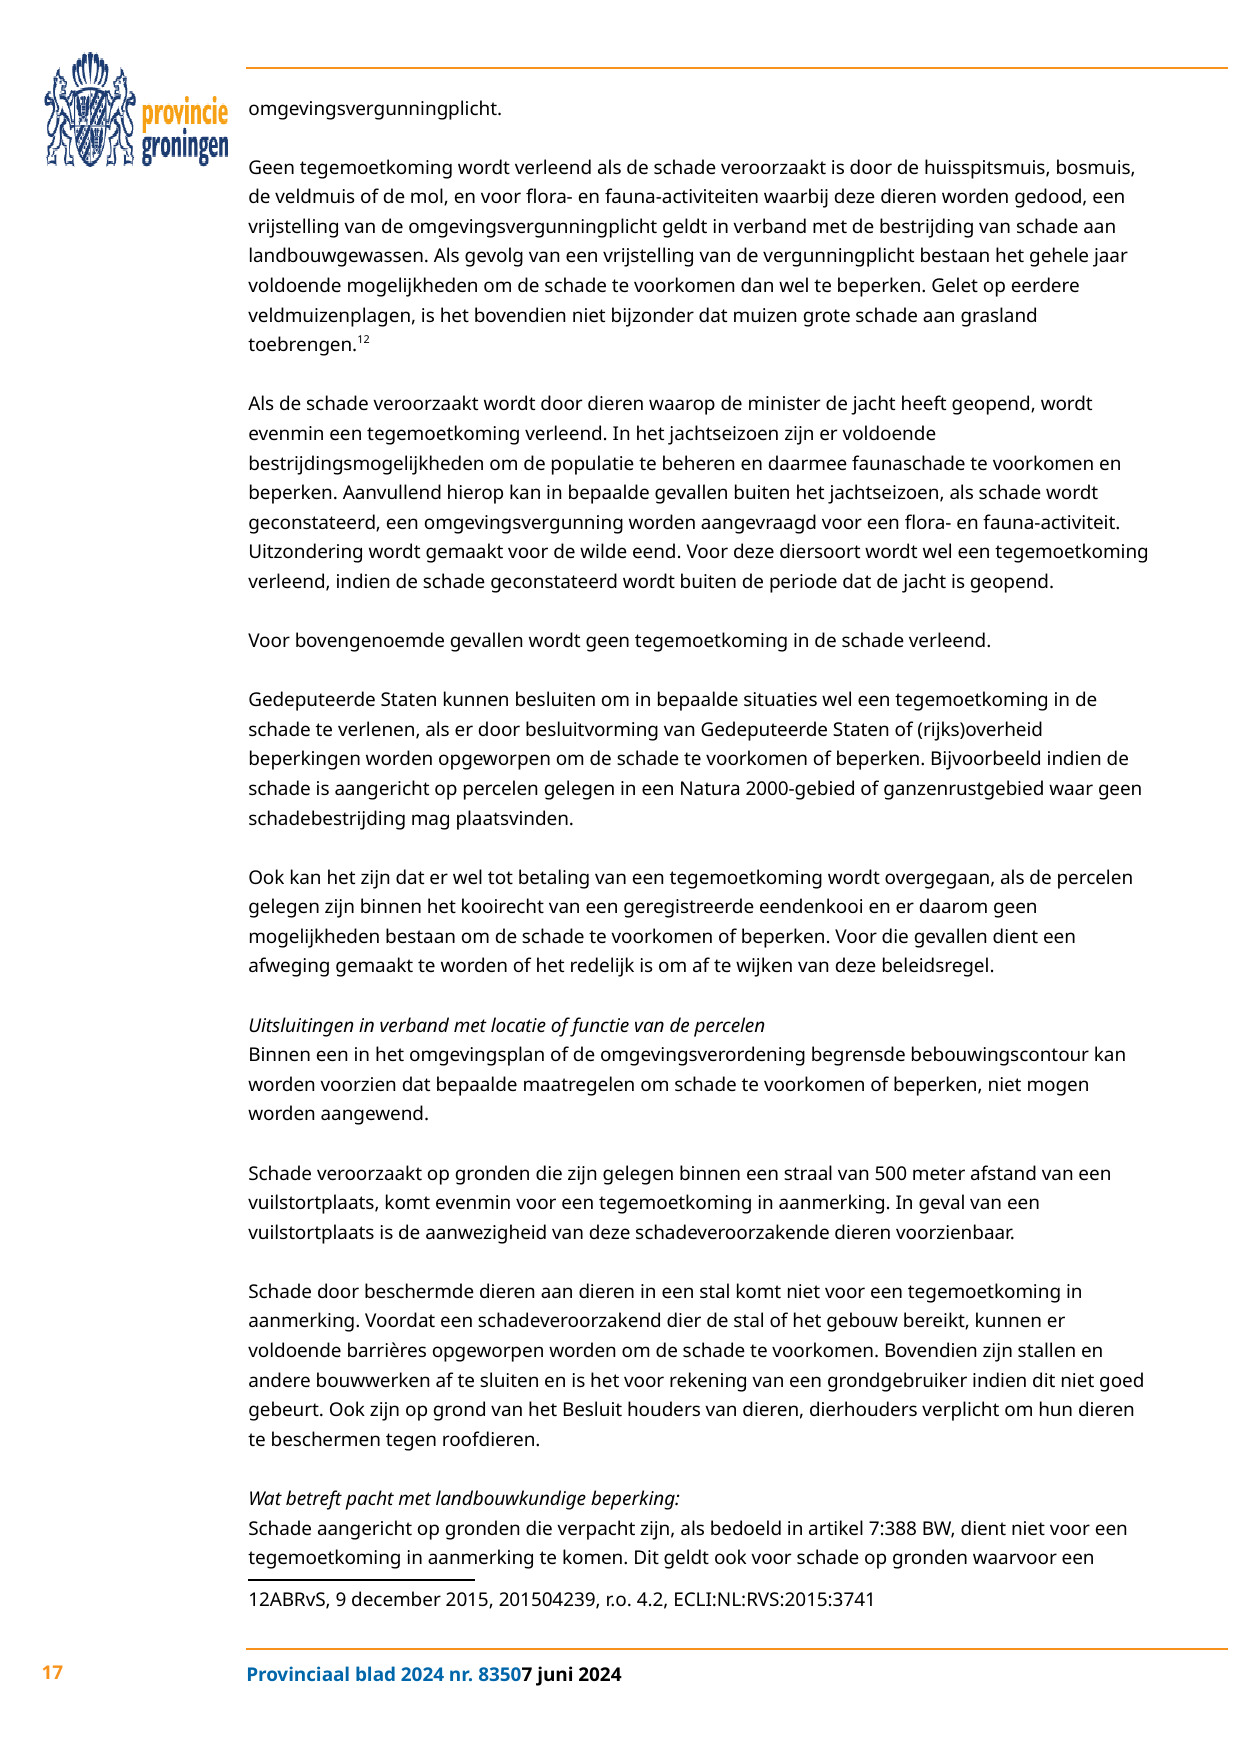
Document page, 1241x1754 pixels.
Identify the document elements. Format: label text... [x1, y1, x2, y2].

picture [41, 47, 231, 172]
text Wat betreft pacht met landbouwkundige beperking: [248, 1485, 1152, 1511]
text Geen tegemoetkoming wordt verleend als de schade veroorzaakt is door de huisspitsmuis, bosmuis, de veldmuis of de mol, en voor flora- en fauna-activiteiten waarbij deze dieren worden gedood, een vrijstelling van de omgevingsvergunningplicht geldt in verband met de bestrijding van schade aan landbouwgewassen. Als gevolg van een vrijstelling van de vergunningplicht bestaan het gehele jaar voldoende mogelijkheden om de schade te voorkomen dan wel te beperken. Gelet op eerdere veldmuizenplagen, is het bovendien niet bijzonder dat muizen grote schade aan grasland toebrengen. [248, 154, 1152, 357]
text omgevingsvergunningplicht. [248, 95, 1152, 121]
text Schade door beschermde dieren aan dieren in een stal komt niet voor een tegemoetkoming in aanmerking. Voordat een schadeveroorzakend dier de stal of het gebouw bereikt, kunnen er voldoende barrières opgeworpen worden om de schade te voorkomen. Bovendien zijn stallen en andere bouwwerken af te sluiten en is het voor rekening van een grondgebruiker indien dit niet goed gebeurt. Ook zijn op grond van het Besluit houders van dieren, dierhouders verplicht om hun dieren te beschermen tegen roofdieren. [248, 1278, 1152, 1452]
text Ook kan het zijn dat er wel tot betaling van een tegemoetkoming wordt overgegaan, als de percelen gelegen zijn binnen het kooirecht van een geregistreerde eendenkooi en er daarom geen mogelijkheden bestaan om de schade te voorkomen of beperken. Voor die gevallen dient een afweging gemaakt te worden of het redelijk is om af te wijken van deze beleidsregel. [248, 864, 1152, 978]
text Schade aangericht op gronden die verpacht zijn, als bedoeld in artikel 7:388 BW, dient niet voor een tegemoetkoming in aanmerking te komen. Dit geldt ook voor schade op gronden waarvoor een [248, 1515, 1152, 1570]
text Schade veroorzaakt op gronden die zijn gelegen binnen een straal van 500 meter afstand van een vuilstortplaats, komt evenmin voor een tegemoetkoming in aanmerking. In geval van een vuilstortplaats is de aanwezigheid van deze schadeveroorzakende dieren voorzienbaar. [248, 1160, 1152, 1245]
text Voor bovengenoemde gevallen wordt geen tegemoetkoming in de schade verleend. [248, 627, 1152, 653]
text Binnen een in het omgevingsplan of de omgevingsverordening begrensde bebouwingscontour kan worden voorzien dat bepaalde maatregelen om schade te voorkomen of beperken, niet mogen worden aangewend. [248, 1041, 1152, 1126]
text Als de schade veroorzaakt wordt door dieren waarop de minister de jacht heeft geopend, wordt evenmin een tegemoetkoming verleend. In het jachtseizoen zijn er voldoende bestrijdingsmogelijkheden om de populatie te beheren en daarmee faunaschade te voorkomen en beperken. Aanvullend hierop kan in bepaalde gevallen buiten het jachtseizoen, als schade wordt geconstateerd, een omgevingsvergunning worden aangevraagd voor een flora- en fauna-activiteit. Uitzondering wordt gemaakt voor de wilde eend. Voor deze diersoort wordt wel een tegemoetkoming verleend, indien de schade geconstateerd wordt buiten de periode dat de jacht is geopend. [248, 391, 1152, 594]
text Gedeputeerde Staten kunnen besluiten om in bepaalde situaties wel een tegemoetkoming in de schade te verlenen, als er door besluitvorming van Gedeputeerde Staten of (rijks)overheid beperkingen worden opgeworpen om de schade te voorkomen of beperken. Bijvoorbeeld indien de schade is aangericht op percelen gelegen in een Natura 2000-gebied of ganzenrustgebied waar geen schadebestrijding mag plaatsvinden. [248, 686, 1152, 831]
text ABRvS, 9 december 2015, 201504239, r.o. 4.2, ECLI:NL:RVS:2015:3741 [248, 1586, 1152, 1612]
text Uitsluitingen in verband met locatie of functie van de percelen [248, 1012, 1152, 1038]
